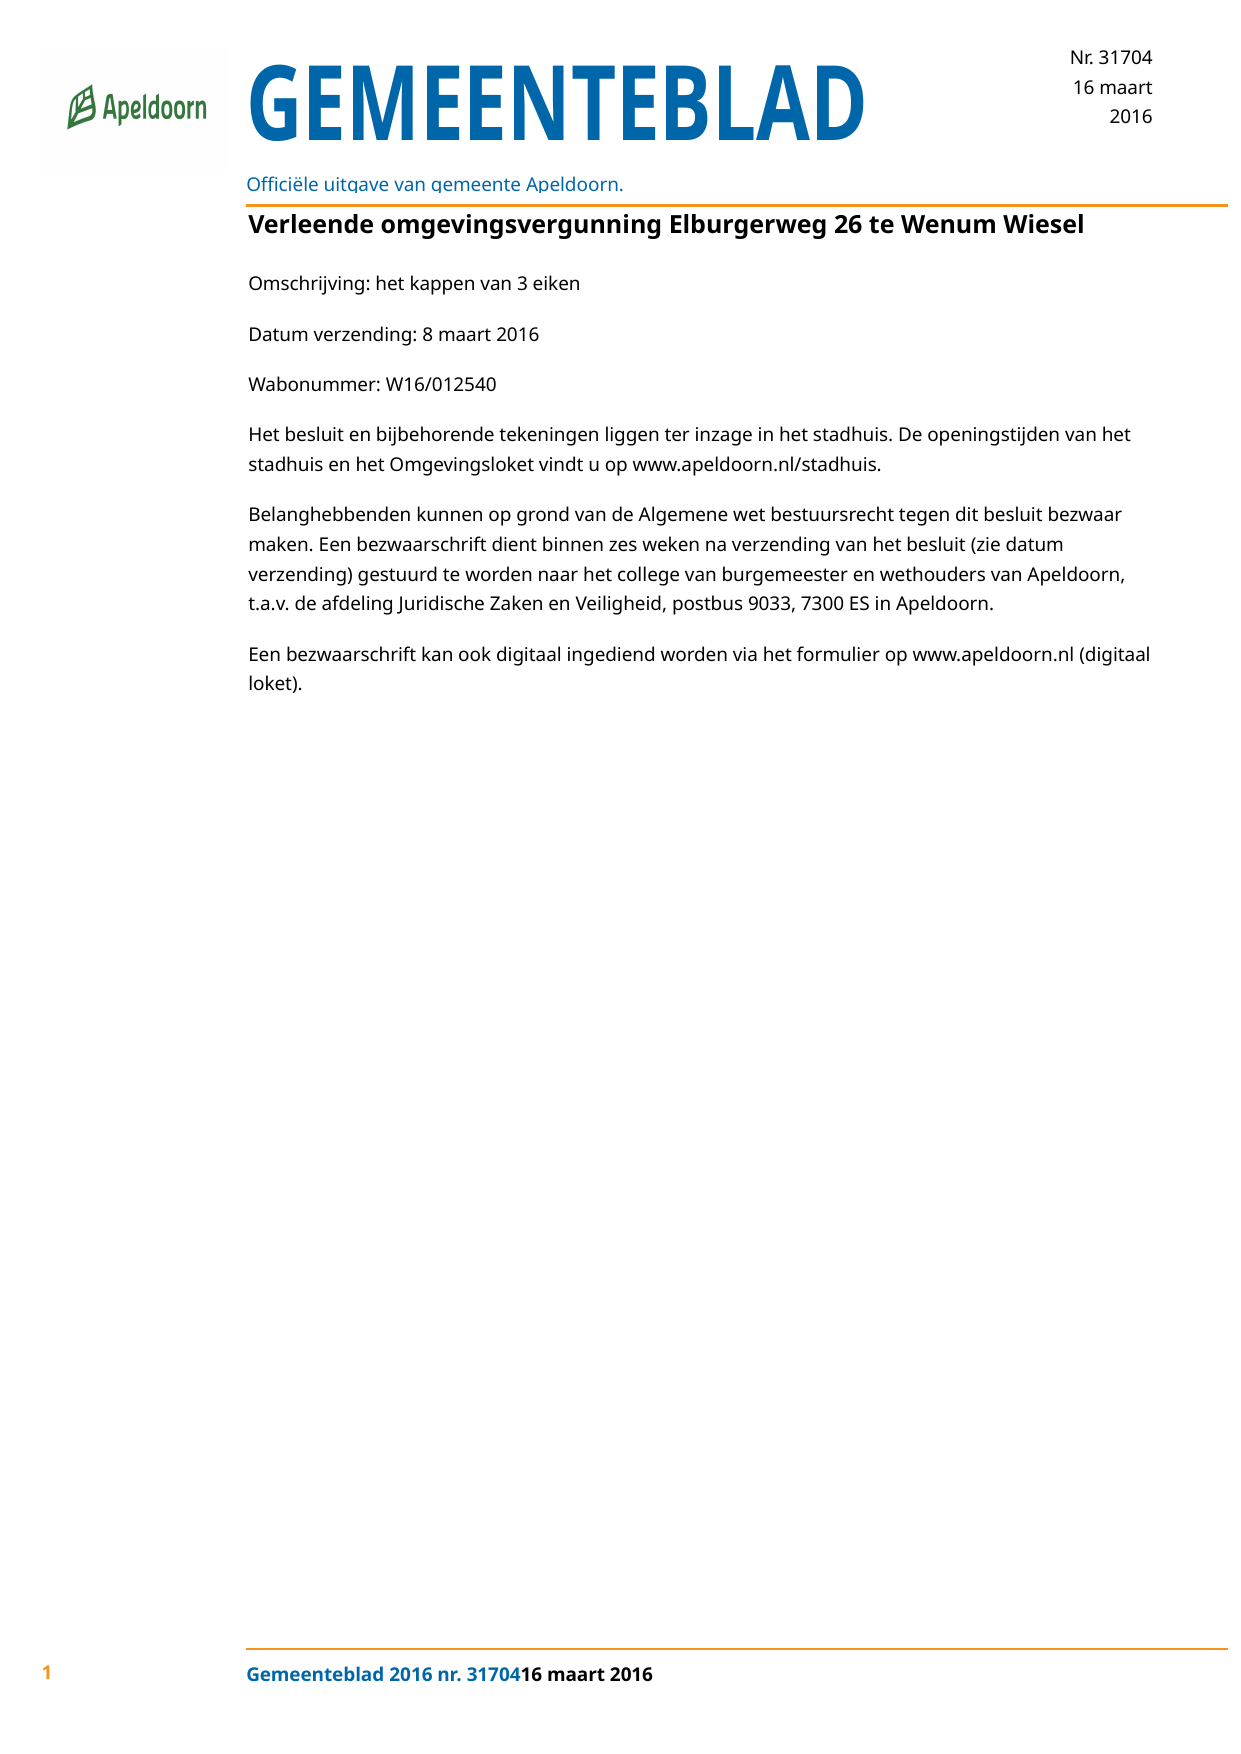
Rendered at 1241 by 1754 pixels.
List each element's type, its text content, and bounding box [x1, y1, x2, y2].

text Datum verzending: 8 maart 2016 [248, 321, 1152, 346]
picture [41, 47, 231, 172]
text Belanghebbenden kunnen op grond van de Algemene wet bestuursrecht tegen dit besluit bezwaar maken. Een bezwaarschrift dient binnen zes weken na verzending van het besluit (zie datum verzending) gestuurd te worden naar het college van burgemeester en wethouders van Apeldoorn, t.a.v. de afdeling Juridische Zaken en Veiligheid, postbus 9033, 7300 ES in Apeldoorn. [248, 502, 1152, 616]
text Een bezwaarschrift kan ook digitaal ingediend worden via het formulier op www.apeldoorn.nl (digitaal loket). [248, 641, 1152, 696]
text Verleende omgevingsvergunning Elburgerweg 26 te Wenum Wiesel [248, 207, 1152, 241]
text Wabonummer: W16/012540 [248, 371, 1152, 397]
text Het besluit en bijbehorende tekeningen liggen ter inzage in het stadhuis. De openingstijden van het stadhuis en het Omgevingsloket vindt u op www.apeldoorn.nl/stadhuis. [248, 422, 1152, 477]
text Omschrijving: het kappen van 3 eiken [248, 270, 1152, 296]
